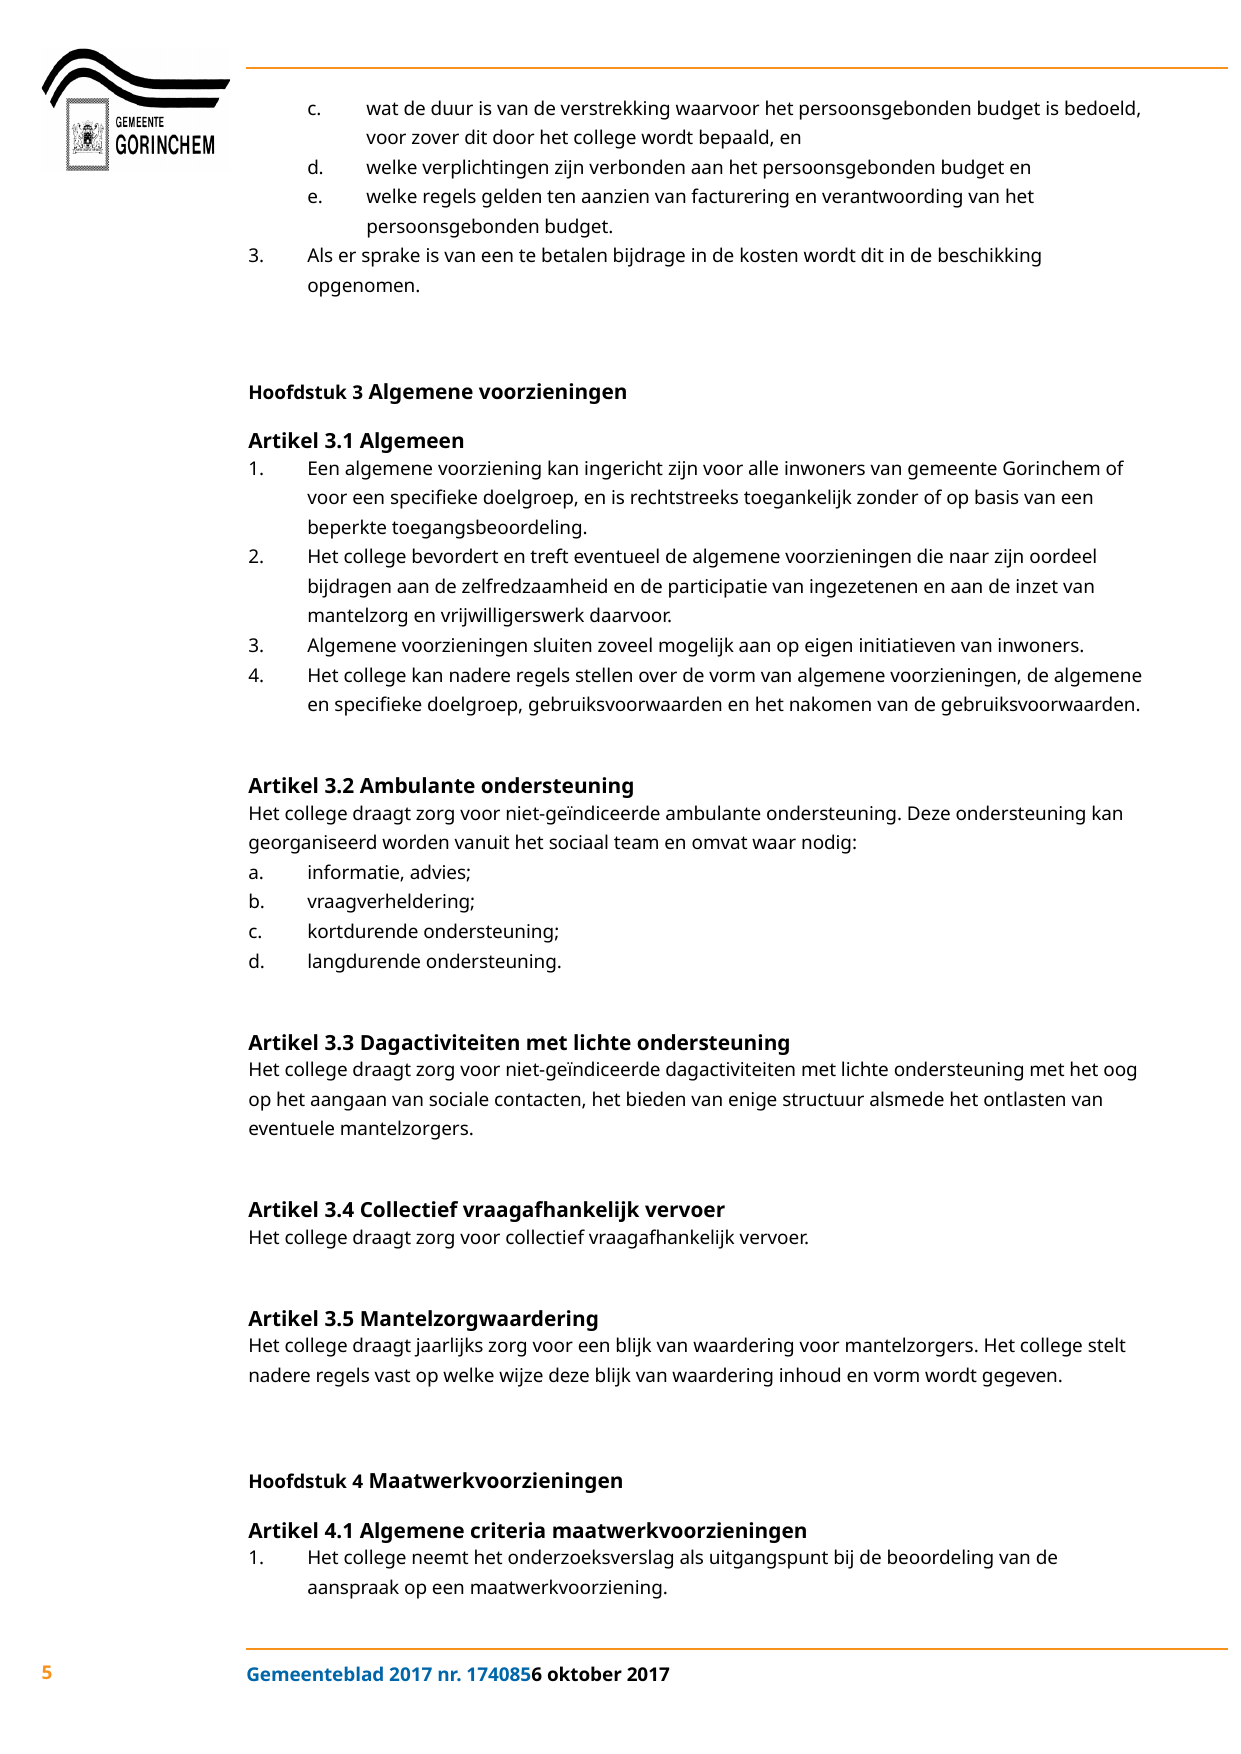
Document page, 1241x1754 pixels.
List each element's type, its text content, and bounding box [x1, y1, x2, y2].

text Artikel 3.4 Collectief vraagafhankelijk vervoer [248, 1195, 1152, 1224]
text Artikel 4.1 Algemene criteria maatwerkvoorzieningen [248, 1516, 1152, 1544]
text Het college draagt zorg voor niet-geïndiceerde ambulante ondersteuning. Deze ondersteuning kan georganiseerd worden vanuit het sociaal team en omvat waar nodig: [248, 800, 1152, 855]
list Het college neemt het onderzoeksverslag als uitgangspunt bij de beoordeling van de aanspraak op een maatwerkvoorziening. [248, 1544, 1152, 1600]
picture [41, 47, 231, 172]
text Hoofdstuk 3 Algemene voorzieningen [248, 377, 1152, 406]
text Het college draagt zorg voor niet-geïndiceerde dagactiviteiten met lichte ondersteuning met het oog op het aangaan van sociale contacten, het bieden van enige structuur alsmede het ontlasten van eventuele mantelzorgers. [248, 1056, 1152, 1141]
list langdurende ondersteuning. [248, 948, 1152, 973]
text Het college draagt zorg voor collectief vraagafhankelijk vervoer. [248, 1224, 1152, 1249]
text Artikel 3.5 Mantelzorgwaardering [248, 1304, 1152, 1332]
list Het college bevordert en treft eventueel de algemene voorzieningen die naar zijn oordeel bijdragen aan de zelfredzaamheid en de participatie van ingezetenen en aan de inzet van mantelzorg en vrijwilligerswerk daarvoor. [248, 543, 1152, 628]
text Artikel 3.3 Dagactiviteiten met lichte ondersteuning [248, 1028, 1152, 1056]
list welke verplichtingen zijn verbonden aan het persoonsgebonden budget en [307, 154, 1152, 180]
list welke regels gelden ten aanzien van facturering en verantwoording van het persoonsgebonden budget. [307, 183, 1152, 239]
list Als er sprake is van een te betalen bijdrage in de kosten wordt dit in de beschikking opgenomen. [248, 243, 1152, 298]
list vraagverheldering; [248, 889, 1152, 914]
list informatie, advies; [248, 859, 1152, 885]
text Het college draagt jaarlijks zorg voor een blijk van waardering voor mantelzorgers. Het college stelt nadere regels vast op welke wijze deze blijk van waardering inhoud en vorm wordt gegeven. [248, 1332, 1152, 1388]
list Algemene voorzieningen sluiten zoveel mogelijk aan op eigen initiatieven van inwoners. [248, 632, 1152, 658]
text Artikel 3.2 Ambulante ondersteuning [248, 771, 1152, 800]
text Hoofdstuk 4 Maatwerkvoorzieningen [248, 1467, 1152, 1495]
list Een algemene voorziening kan ingericht zijn voor alle inwoners van gemeente Gorinchem of voor een specifieke doelgroep, en is rechtstreeks toegankelijk zonder of op basis van een beperkte toegangsbeoordeling. [248, 455, 1152, 540]
list kortdurende ondersteuning; [248, 918, 1152, 944]
list wat de duur is van de verstrekking waarvoor het persoonsgebonden budget is bedoeld, voor zover dit door het college wordt bepaald, en [307, 95, 1152, 150]
list Het college kan nadere regels stellen over de vorm van algemene voorzieningen, de algemene en specifieke doelgroep, gebruiksvoorwaarden en het nakomen van de gebruiksvoorwaarden. [248, 662, 1152, 717]
text Artikel 3.1 Algemeen [248, 426, 1152, 455]
